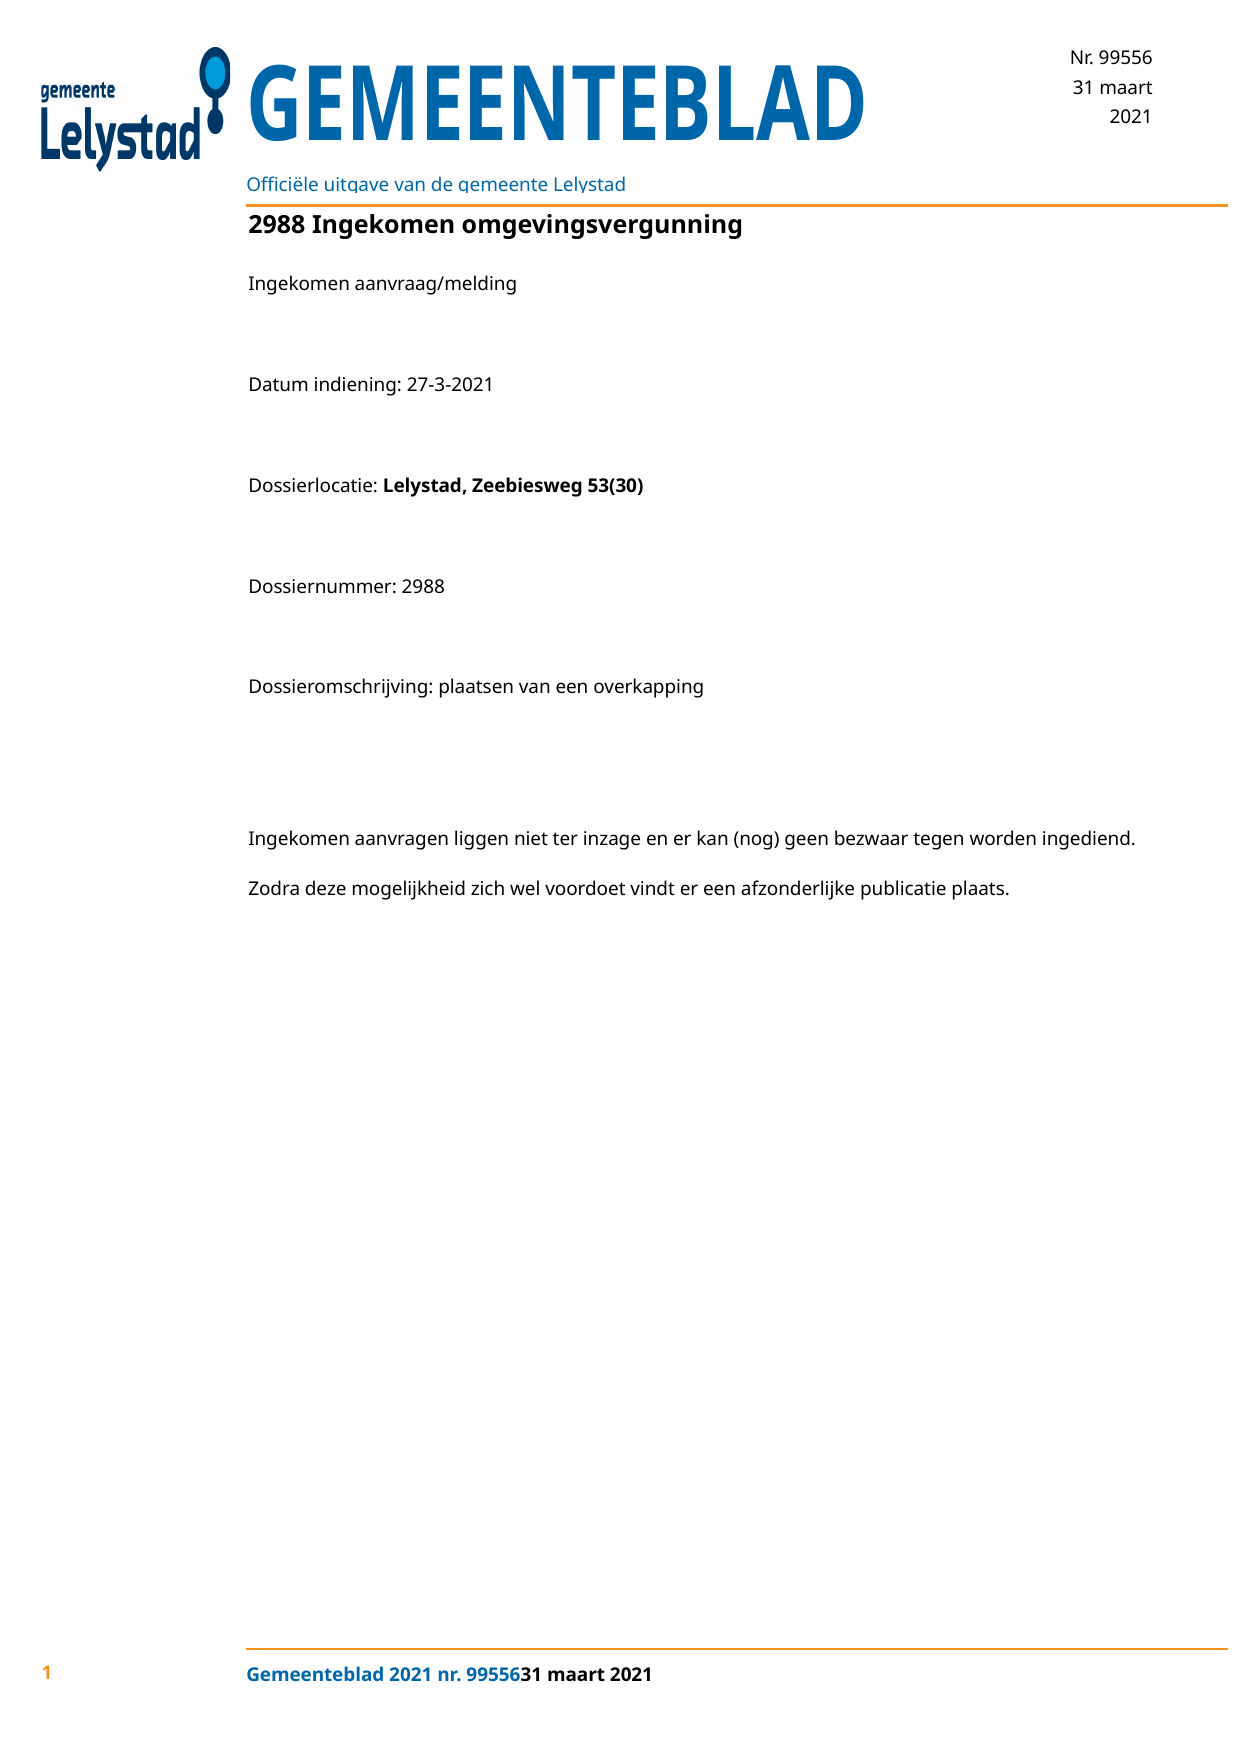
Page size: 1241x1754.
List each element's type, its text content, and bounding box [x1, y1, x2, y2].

text Dossiernummer: 2988 [248, 573, 1152, 598]
text Dossierlocatie: Lelystad, Zeebiesweg 53(30) [248, 472, 1152, 498]
text Datum indiening: 27-3-2021 [248, 371, 1152, 397]
text 2988 Ingekomen omgevingsvergunning [248, 207, 1152, 241]
text Dossieromschrijving: plaatsen van een overkapping [248, 674, 1152, 699]
text Ingekomen aanvraag/melding [248, 270, 1152, 296]
text Ingekomen aanvragen liggen niet ter inzage en er kan (nog) geen bezwaar tegen worden ingediend. [248, 825, 1152, 851]
text Zodra deze mogelijkheid zich wel voordoet vindt er een afzonderlijke publicatie plaats. [248, 875, 1152, 901]
picture [41, 47, 231, 172]
